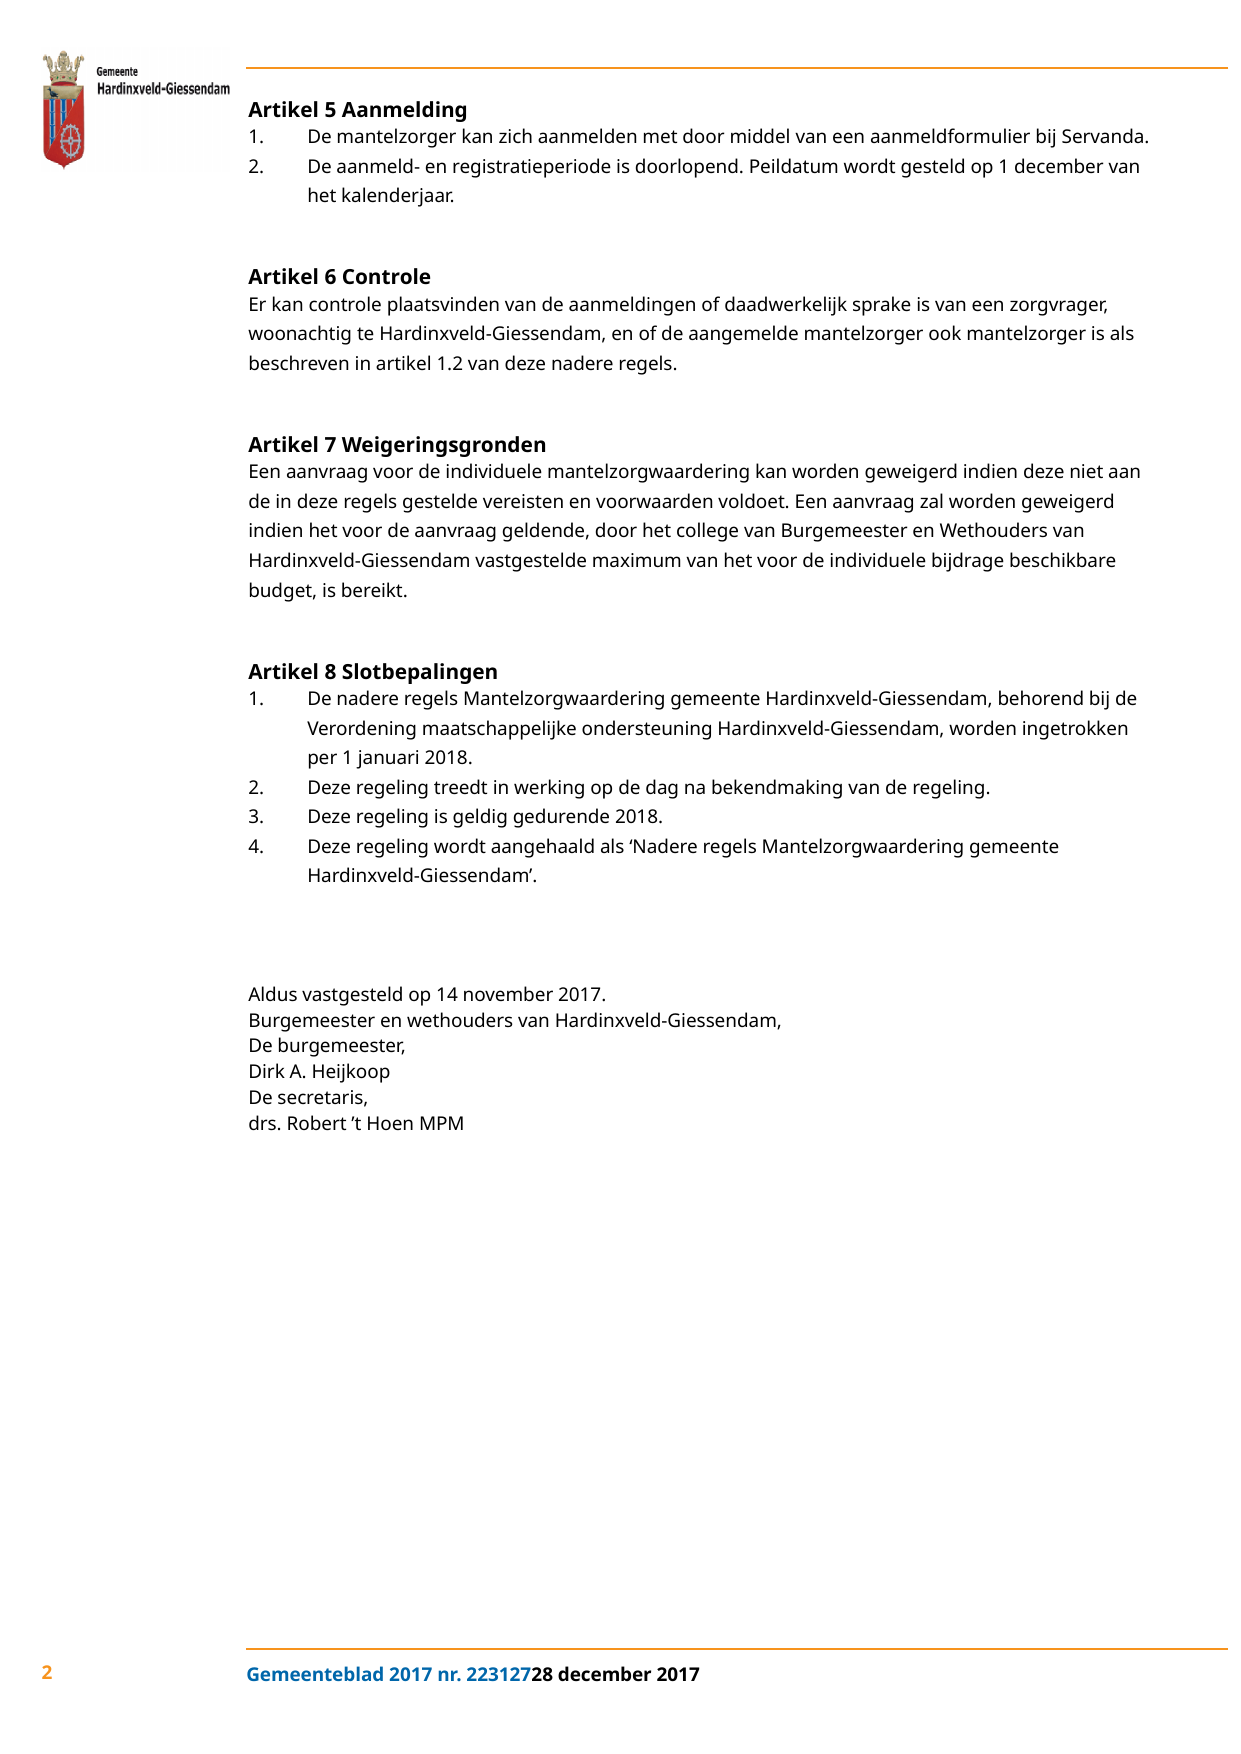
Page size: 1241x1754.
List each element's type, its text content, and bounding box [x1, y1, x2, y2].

text drs. Robert ’t Hoen MPM [248, 1110, 1152, 1135]
text Artikel 5 Aanmelding [248, 95, 1152, 123]
list Deze regeling is geldig gedurende 2018. [248, 803, 1152, 829]
list De nadere regels Mantelzorgwaardering gemeente Hardinxveld-Giessendam, behorend bij de Verordening maatschappelijke ondersteuning Hardinxveld-Giessendam, worden ingetrokken per 1 januari 2018. [248, 685, 1152, 770]
text Burgemeester en wethouders van Hardinxveld-Giessendam, [248, 1007, 1152, 1032]
text Artikel 7 Weigeringsgronden [248, 430, 1152, 458]
text Er kan controle plaatsvinden van de aanmeldingen of daadwerkelijk sprake is van een zorgvrager, woonachtig te Hardinxveld-Giessendam, en of de aangemelde mantelzorger ook mantelzorger is als beschreven in artikel 1.2 van deze nadere regels. [248, 291, 1152, 376]
text Artikel 8 Slotbepalingen [248, 657, 1152, 685]
text Een aanvraag voor de individuele mantelzorgwaardering kan worden geweigerd indien deze niet aan de in deze regels gestelde vereisten en voorwaarden voldoet. Een aanvraag zal worden geweigerd indien het voor de aanvraag geldende, door het college van Burgemeester en Wethouders van Hardinxveld-Giessendam vastgestelde maximum van het voor de individuele bijdrage beschikbare budget, is bereikt. [248, 458, 1152, 602]
text Artikel 6 Controle [248, 262, 1152, 291]
text De burgemeester, [248, 1032, 1152, 1058]
list De mantelzorger kan zich aanmelden met door middel van een aanmeldformulier bij Servanda. [248, 123, 1152, 149]
picture [41, 47, 231, 172]
text De secretaris, [248, 1084, 1152, 1110]
list Deze regeling treedt in werking op de dag na bekendmaking van de regeling. [248, 774, 1152, 800]
list Deze regeling wordt aangehaald als ‘Nadere regels Mantelzorgwaardering gemeente Hardinxveld-Giessendam’. [248, 833, 1152, 888]
text Dirk A. Heijkoop [248, 1058, 1152, 1084]
text Aldus vastgesteld op 14 november 2017. [248, 981, 1152, 1007]
list De aanmeld- en registratieperiode is doorlopend. Peildatum wordt gesteld op 1 december van het kalenderjaar. [248, 153, 1152, 208]
